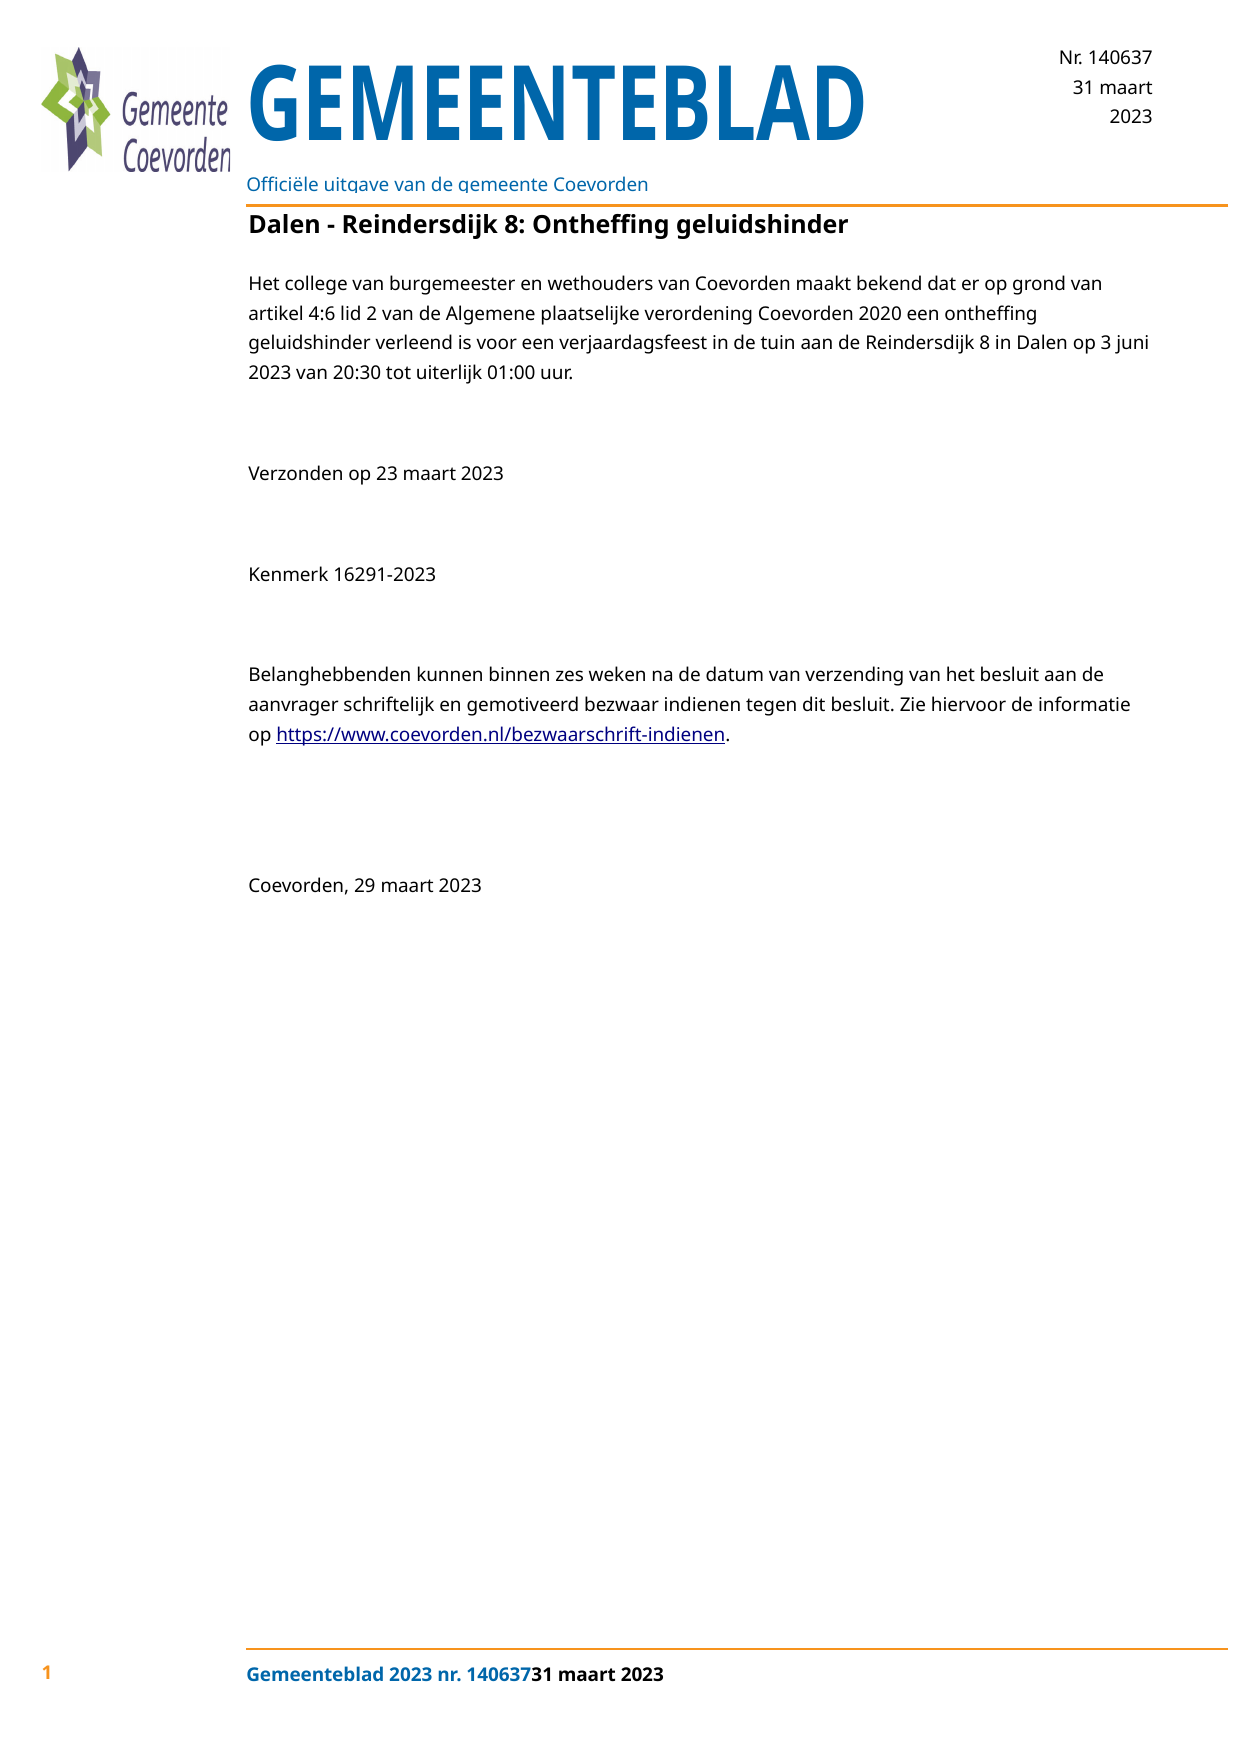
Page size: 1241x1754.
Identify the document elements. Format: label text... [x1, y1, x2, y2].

picture [41, 47, 231, 172]
text Coevorden, 29 maart 2023 [248, 872, 1152, 898]
text Het college van burgemeester en wethouders van Coevorden maakt bekend dat er op grond van artikel 4:6 lid 2 van de Algemene plaatselijke verordening Coevorden 2020 een ontheffing geluidshinder verleend is voor een verjaardagsfeest in de tuin aan de Reindersdijk 8 in Dalen op 3 juni 2023 van 20:30 tot uiterlijk 01:00 uur. [248, 270, 1152, 385]
text Kenmerk 16291-2023 [248, 561, 1152, 586]
text Dalen - Reindersdijk 8: Ontheffing geluidshinder [248, 207, 1152, 241]
text Verzonden op 23 maart 2023 [248, 460, 1152, 486]
text Belanghebbenden kunnen binnen zes weken na de datum van verzending van het besluit aan de aanvrager schriftelijk en gemotiveerd bezwaar indienen tegen dit besluit. Zie hiervoor de informatie op https://www.coevorden.nl/bezwaarschrift-indienen. [248, 662, 1152, 746]
